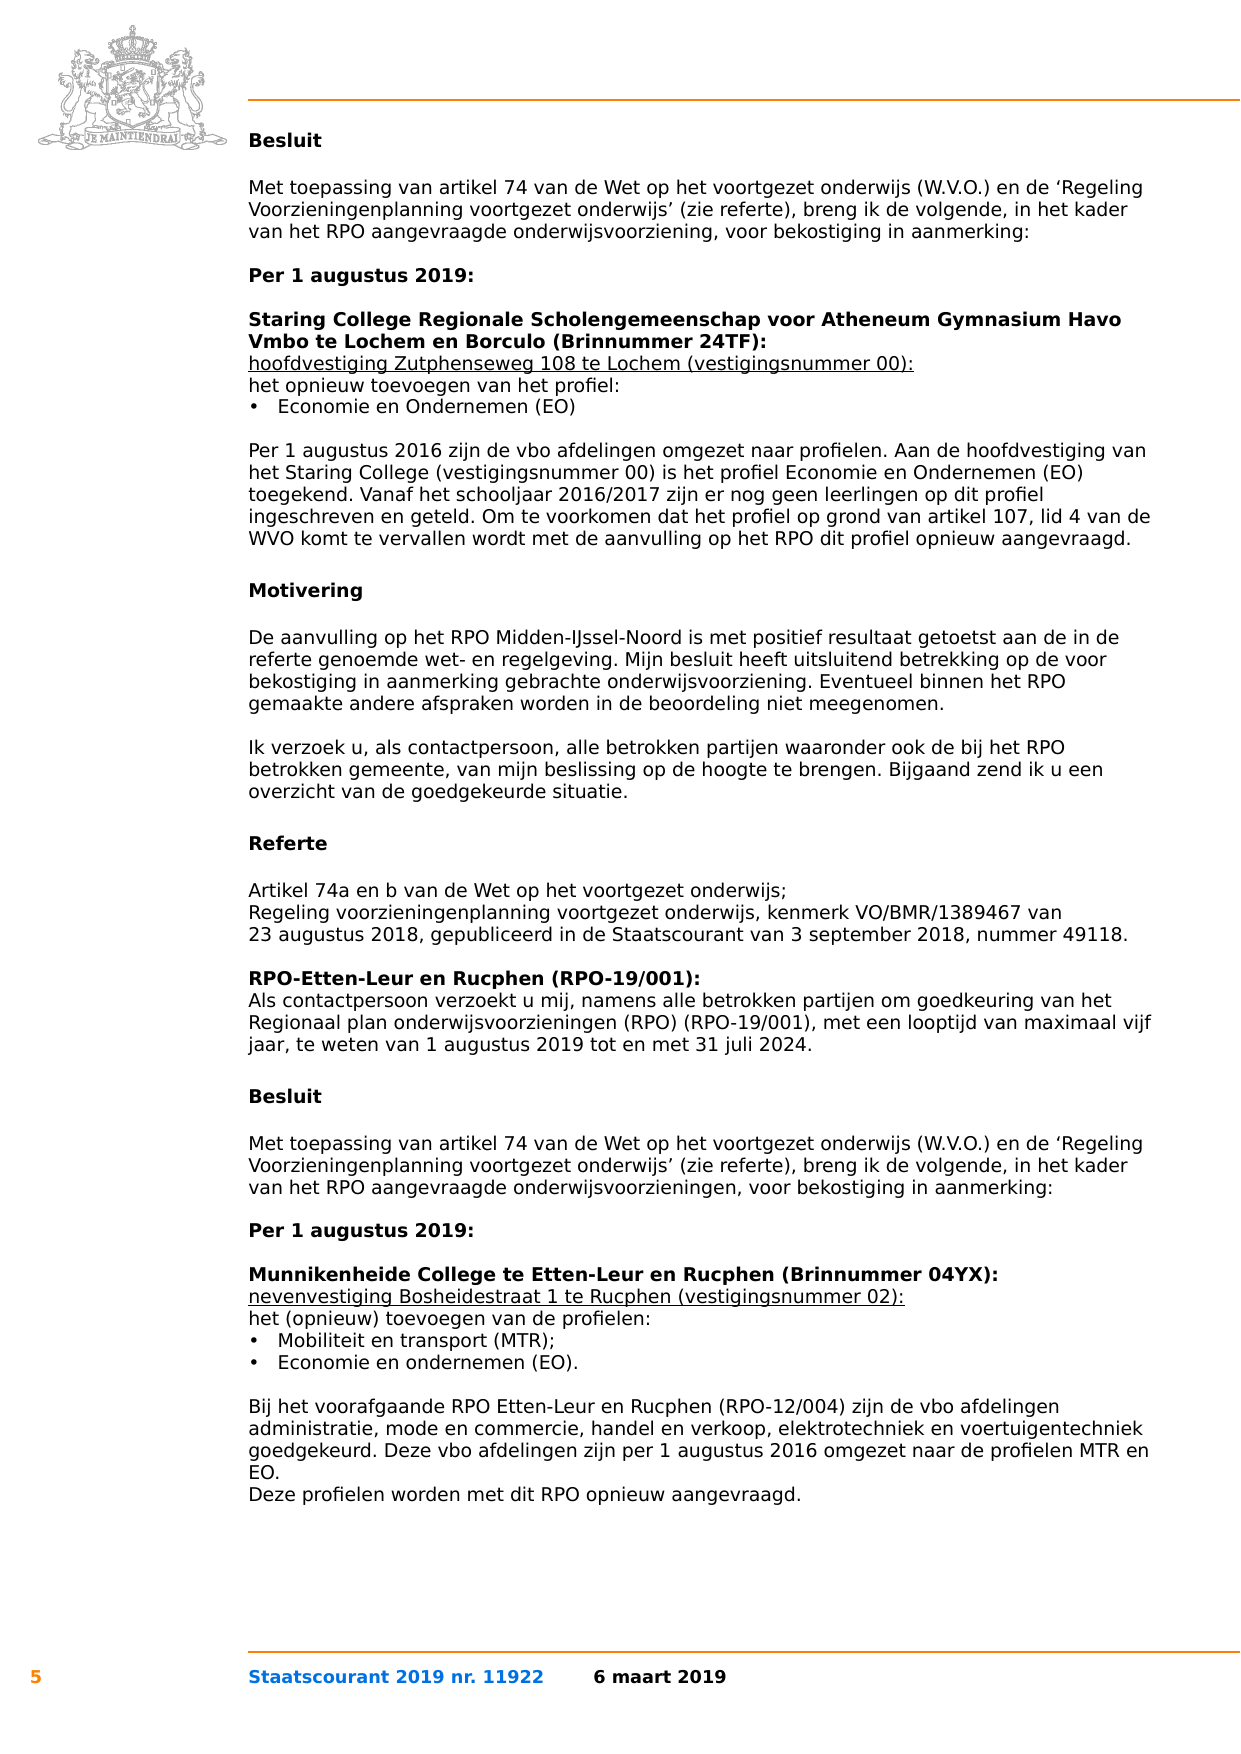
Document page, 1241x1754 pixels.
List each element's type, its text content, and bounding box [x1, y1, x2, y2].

text Als contactpersoon verzoekt u mij, namens alle betrokken partijen om goedkeuring van het Regionaal plan onderwijsvoorzieningen (RPO) (RPO-19/001), met een looptijd van maximaal vijf jaar, te weten van 1 augustus 2019 tot en met 31 juli 2024. [248, 990, 1163, 1056]
text De aanvulling op het RPO Midden-IJssel-Noord is met positief resultaat getoetst aan de in de referte genoemde wet- en regelgeving. Mijn besluit heeft uitsluitend betrekking op de voor bekostiging in aanmerking gebrachte onderwijsvoorziening. Eventueel binnen het RPO gemaakte andere afspraken worden in de beoordeling niet meegenomen. [248, 627, 1163, 715]
text Met toepassing van artikel 74 van de Wet op het voortgezet onderwijs (W.V.O.) en de ‘Regeling Voorzieningenplanning voortgezet onderwijs’ (zie referte), breng ik de volgende, in het kader van het RPO aangevraagde onderwijsvoorziening, voor bekostiging in aanmerking: [248, 177, 1163, 243]
text Met toepassing van artikel 74 van de Wet op het voortgezet onderwijs (W.V.O.) en de ‘Regeling Voorzieningenplanning voortgezet onderwijs’ (zie referte), breng ik de volgende, in het kader van het RPO aangevraagde onderwijsvoorzieningen, voor bekostiging in aanmerking: [248, 1133, 1163, 1198]
text Staring College Regionale Scholengemeenschap voor Atheneum Gymnasium Havo Vmbo te Lochem en Borculo (Brinnummer 24TF): [248, 308, 1163, 352]
text Regeling voorzieningenplanning voortgezet onderwijs, kenmerk VO/BMR/1389467 van 23 augustus 2018, gepubliceerd in de Staatscourant van 3 september 2018, nummer 49118. [248, 902, 1163, 946]
text het (opnieuw) toevoegen van de profielen: [248, 1308, 1163, 1330]
text hoofdvestiging Zutphenseweg 108 te Lochem (vestigingsnummer 00): [248, 352, 1163, 374]
text nevenvestiging Bosheidestraat 1 te Rucphen (vestigingsnummer 02): [248, 1286, 1163, 1308]
text Munnikenheide College te Etten-Leur en Rucphen (Brinnummer 04YX): [248, 1264, 1163, 1286]
subtitle Motivering [248, 580, 1163, 602]
text • Economie en ondernemen (EO). [248, 1352, 1163, 1374]
subtitle Besluit [248, 1086, 1163, 1108]
text Ik verzoek u, als contactpersoon, alle betrokken partijen waaronder ook de bij het RPO betrokken gemeente, van mijn beslissing op de hoogte te brengen. Bijgaand zend ik u een overzicht van de goedgekeurde situatie. [248, 737, 1163, 803]
text Bij het voorafgaande RPO Etten-Leur en Rucphen (RPO-12/004) zijn de vbo afdelingen administratie, mode en commercie, handel en verkoop, elektrotechniek en voertuigentechniek goedgekeurd. Deze vbo afdelingen zijn per 1 augustus 2016 omgezet naar de profielen MTR en EO. [248, 1396, 1163, 1484]
text Per 1 augustus 2019: [248, 265, 1163, 287]
text Per 1 augustus 2016 zijn de vbo afdelingen omgezet naar profielen. Aan de hoofdvestiging van het Staring College (vestigingsnummer 00) is het profiel Economie en Ondernemen (EO) toegekend. Vanaf het schooljaar 2016/2017 zijn er nog geen leerlingen op dit profiel ingeschreven en geteld. Om te voorkomen dat het profiel op grond van artikel 107, lid 4 van de WVO komt te vervallen wordt met de aanvulling op het RPO dit profiel opnieuw aangevraagd. [248, 440, 1163, 550]
text • Mobiliteit en transport (MTR); [248, 1330, 1163, 1352]
picture [38, 25, 227, 150]
text • Economie en Ondernemen (EO) [248, 396, 1163, 418]
text RPO-Etten-Leur en Rucphen (RPO-19/001): [248, 968, 1163, 990]
text het opnieuw toevoegen van het profiel: [248, 374, 1163, 396]
subtitle Referte [248, 833, 1163, 855]
text Deze profielen worden met dit RPO opnieuw aangevraagd. [248, 1484, 1163, 1506]
text Artikel 74a en b van de Wet op het voortgezet onderwijs; [248, 880, 1163, 902]
text Per 1 augustus 2019: [248, 1220, 1163, 1242]
subtitle Besluit [248, 130, 1163, 152]
